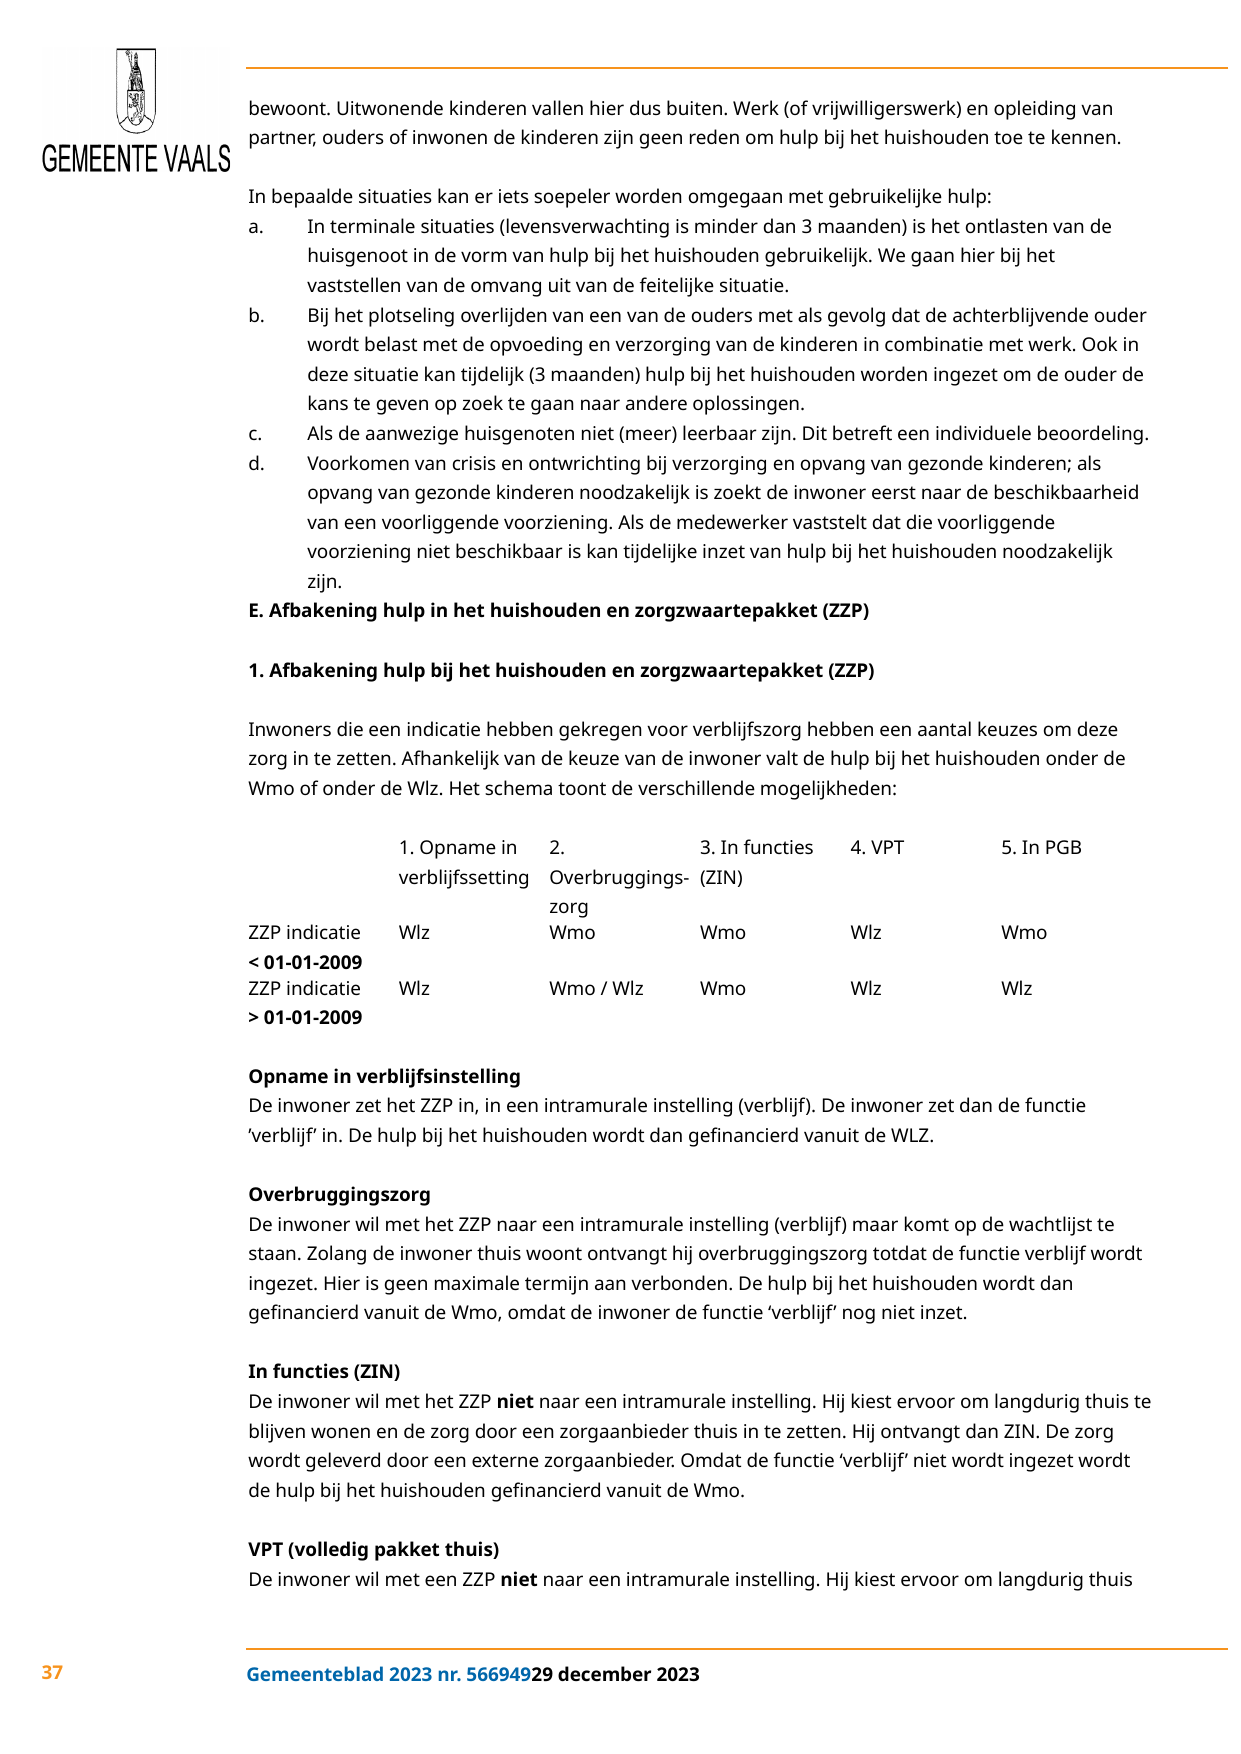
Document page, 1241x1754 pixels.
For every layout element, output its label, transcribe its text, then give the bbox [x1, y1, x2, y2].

table_cell Wmo / Wlz [549, 975, 700, 1030]
table_header 1. Opname in verblijfssetting [399, 835, 549, 919]
text In functies (ZIN) [248, 1359, 1152, 1384]
text De inwoner zet het ZZP in, in een intramurale instelling (verblijf). De inwoner zet dan de functie ’verblijf’ in. De hulp bij het huishouden wordt dan gefinancierd vanuit de WLZ. [248, 1092, 1152, 1148]
table_header 5. In PGB [1001, 835, 1152, 919]
list In terminale situaties (levensverwachting is minder dan 3 maanden) is het ontlasten van de huisgenoot in de vorm van hulp bij het huishouden gebruikelijk. We gaan hier bij het vaststellen van de omvang uit van de feitelijke situatie. [248, 213, 1152, 298]
table_header 3. In functies (ZIN) [700, 835, 850, 919]
text Opname in verblijfsinstelling [248, 1063, 1152, 1088]
text bewoont. Uitwonende kinderen vallen hier dus buiten. Werk (of vrijwilligerswerk) en opleiding van partner, ouders of inwonen de kinderen zijn geen reden om hulp bij het huishouden toe te kennen. [248, 95, 1152, 150]
text De inwoner wil met het ZZP naar een intramurale instelling (verblijf) maar komt op de wachtlijst te staan. Zolang de inwoner thuis woont ontvangt hij overbruggingszorg totdat de functie verblijf wordt ingezet. Hier is geen maximale termijn aan verbonden. De hulp bij het huishouden wordt dan gefinancierd vanuit de Wmo, omdat de inwoner de functie ‘verblijf’ nog niet inzet. [248, 1211, 1152, 1325]
table_cell Wmo [700, 919, 850, 975]
table_header [248, 835, 398, 919]
table_cell ZZP indicatie < 01-01-2009 [248, 919, 398, 975]
table_cell Wmo [1001, 919, 1152, 975]
table_cell Wmo [549, 919, 700, 975]
table_cell Wmo [700, 975, 850, 1030]
table_cell Wlz [399, 975, 549, 1030]
list Bij het plotseling overlijden van een van de ouders met als gevolg dat de achterblijvende ouder wordt belast met de opvoeding en verzorging van de kinderen in combinatie met werk. Ook in deze situatie kan tijdelijk (3 maanden) hulp bij het huishouden worden ingezet om de ouder de kans te geven op zoek te gaan naar andere oplossingen. [248, 302, 1152, 416]
table_cell ZZP indicatie > 01-01-2009 [248, 975, 398, 1030]
table_header 4. VPT [850, 835, 1001, 919]
text Inwoners die een indicatie hebben gekregen voor verblijfszorg hebben een aantal keuzes om deze zorg in te zetten. Afhankelijk van de keuze van de inwoner valt de hulp bij het huishouden onder de Wmo of onder de Wlz. Het schema toont de verschillende mogelijkheden: [248, 716, 1152, 801]
text De inwoner wil met een ZZP niet naar een intramurale instelling. Hij kiest ervoor om langdurig thuis [248, 1566, 1152, 1591]
table_cell Wlz [399, 919, 549, 975]
table_cell Wlz [850, 975, 1001, 1030]
text VPT (volledig pakket thuis) [248, 1536, 1152, 1562]
table_cell Wlz [850, 919, 1001, 975]
picture [41, 47, 231, 172]
table_header 2. Overbruggings- zorg [549, 835, 700, 919]
list Voorkomen van crisis en ontwrichting bij verzorging en opvang van gezonde kinderen; als opvang van gezonde kinderen noodzakelijk is zoekt de inwoner eerst naar de beschikbaarheid van een voorliggende voorziening. Als de medewerker vaststelt dat die voorliggende voorziening niet beschikbaar is kan tijdelijke inzet van hulp bij het huishouden noodzakelijk zijn. [248, 450, 1152, 594]
table_cell Wlz [1001, 975, 1152, 1030]
text Overbruggingszorg [248, 1181, 1152, 1207]
text 1. Afbakening hulp bij het huishouden en zorgzwaartepakket (ZZP) [248, 657, 1152, 683]
text E. Afbakening hulp in het huishouden en zorgzwaartepakket (ZZP) [248, 598, 1152, 623]
text De inwoner wil met het ZZP niet naar een intramurale instelling. Hij kiest ervoor om langdurig thuis te blijven wonen en de zorg door een zorgaanbieder thuis in te zetten. Hij ontvangt dan ZIN. De zorg wordt geleverd door een externe zorgaanbieder. Omdat de functie ‘verblijf’ niet wordt ingezet wordt de hulp bij het huishouden gefinancierd vanuit de Wmo. [248, 1388, 1152, 1503]
list Als de aanwezige huisgenoten niet (meer) leerbaar zijn. Dit betreft een individuele beoordeling. [248, 420, 1152, 446]
text In bepaalde situaties kan er iets soepeler worden omgegaan met gebruikelijke hulp: [248, 183, 1152, 209]
